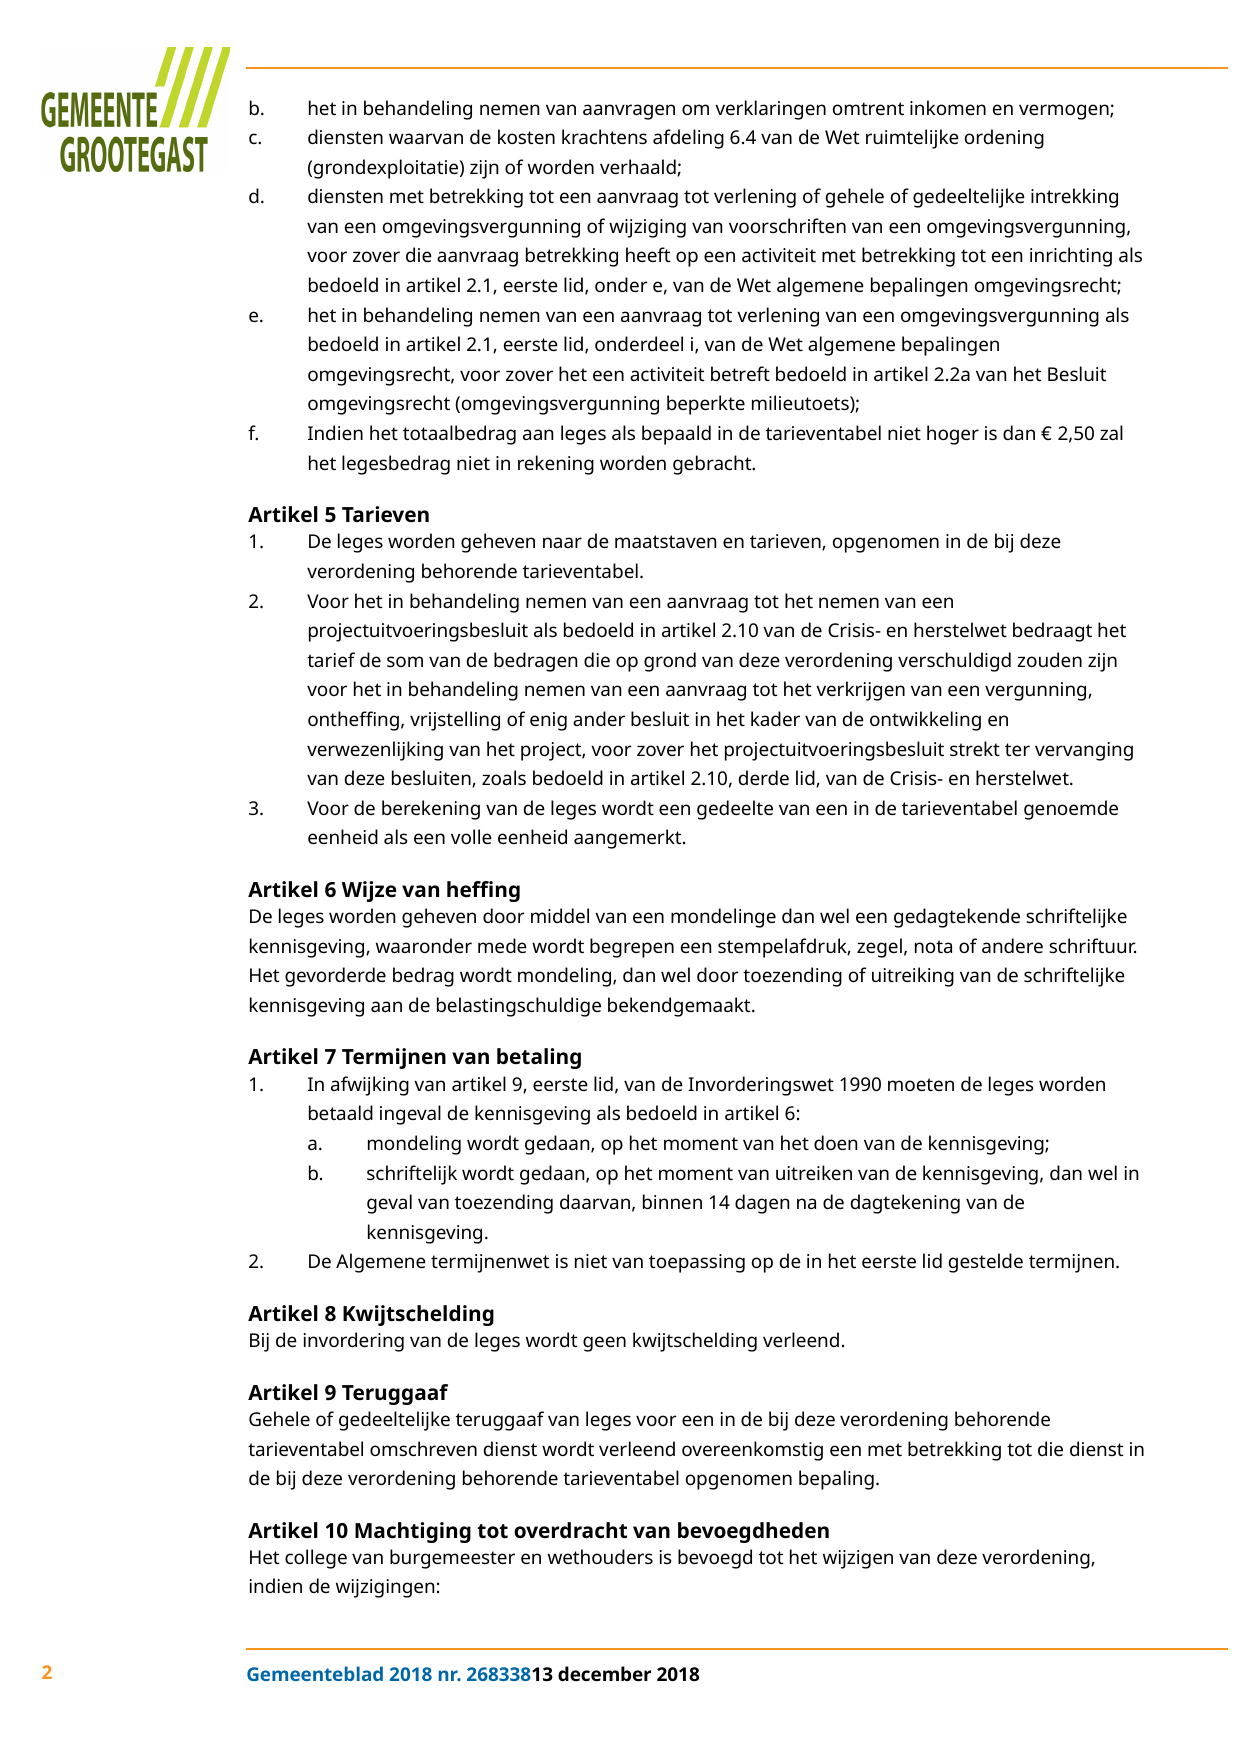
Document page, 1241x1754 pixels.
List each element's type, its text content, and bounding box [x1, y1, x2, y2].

text Bij de invordering van de leges wordt geen kwijtschelding verleend. [248, 1327, 1152, 1353]
list mondeling wordt gedaan, op het moment van het doen van de kennisgeving; [307, 1130, 1152, 1156]
list Indien het totaalbedrag aan leges als bepaald in de tarieventabel niet hoger is dan € 2,50 zal het legesbedrag niet in rekening worden gebracht. [248, 420, 1152, 476]
list diensten met betrekking tot een aanvraag tot verlening of gehele of gedeeltelijke intrekking van een omgevingsvergunning of wijziging van voorschriften van een omgevingsvergunning, voor zover die aanvraag betrekking heeft op een activiteit met betrekking tot een inrichting als bedoeld in artikel 2.1, eerste lid, onder e, van de Wet algemene bepalingen omgevingsrecht; [248, 183, 1152, 298]
text De leges worden geheven door middel van een mondelinge dan wel een gedagtekende schriftelijke kennisgeving, waaronder mede wordt begrepen een stempelafdruk, zegel, nota of andere schriftuur. Het gevorderde bedrag wordt mondeling, dan wel door toezending of uitreiking van de schriftelijke kennisgeving aan de belastingschuldige bekendgemaakt. [248, 903, 1152, 1018]
text Artikel 5 Tarieven [248, 500, 1152, 529]
text Artikel 8 Kwijtschelding [248, 1299, 1152, 1327]
list In afwijking van artikel 9, eerste lid, van de Invorderingswet 1990 moeten de leges worden betaald ingeval de kennisgeving als bedoeld in artikel 6: [248, 1071, 1152, 1126]
list De Algemene termijnenwet is niet van toepassing op de in het eerste lid gestelde termijnen. [248, 1248, 1152, 1274]
text Artikel 10 Machtiging tot overdracht van bevoegdheden [248, 1516, 1152, 1544]
list De leges worden geheven naar de maatstaven en tarieven, opgenomen in de bij deze verordening behorende tarieventabel. [248, 529, 1152, 584]
text Het college van burgemeester en wethouders is bevoegd tot het wijzigen van deze verordening, indien de wijzigingen: [248, 1544, 1152, 1599]
text Gehele of gedeeltelijke teruggaaf van leges voor een in de bij deze verordening behorende tarieventabel omschreven dienst wordt verleend overeenkomstig een met betrekking tot die dienst in de bij deze verordening behorende tarieventabel opgenomen bepaling. [248, 1406, 1152, 1491]
picture [41, 47, 231, 172]
list het in behandeling nemen van aanvragen om verklaringen omtrent inkomen en vermogen; [248, 95, 1152, 121]
text Artikel 9 Teruggaaf [248, 1378, 1152, 1406]
text Artikel 6 Wijze van heffing [248, 875, 1152, 903]
list Voor het in behandeling nemen van een aanvraag tot het nemen van een projectuitvoeringsbesluit als bedoeld in artikel 2.10 van de Crisis- en herstelwet bedraagt het tarief de som van de bedragen die op grond van deze verordening verschuldigd zouden zijn voor het in behandeling nemen van een aanvraag tot het verkrijgen van een vergunning, ontheffing, vrijstelling of enig ander besluit in het kader van de ontwikkeling en verwezenlijking van het project, voor zover het projectuitvoeringsbesluit strekt ter vervanging van deze besluiten, zoals bedoeld in artikel 2.10, derde lid, van de Crisis- en herstelwet. [248, 588, 1152, 791]
list het in behandeling nemen van een aanvraag tot verlening van een omgevingsvergunning als bedoeld in artikel 2.1, eerste lid, onderdeel i, van de Wet algemene bepalingen omgevingsrecht, voor zover het een activiteit betreft bedoeld in artikel 2.2a van het Besluit omgevingsrecht (omgevingsvergunning beperkte milieutoets); [248, 302, 1152, 416]
list schriftelijk wordt gedaan, op het moment van uitreiken van de kennisgeving, dan wel in geval van toezending daarvan, binnen 14 dagen na de dagtekening van de kennisgeving. [307, 1160, 1152, 1244]
list diensten waarvan de kosten krachtens afdeling 6.4 van de Wet ruimtelijke ordening (grondexploitatie) zijn of worden verhaald; [248, 124, 1152, 180]
list Voor de berekening van de leges wordt een gedeelte van een in de tarieventabel genoemde eenheid als een volle eenheid aangemerkt. [248, 795, 1152, 850]
text Artikel 7 Termijnen van betaling [248, 1042, 1152, 1071]
